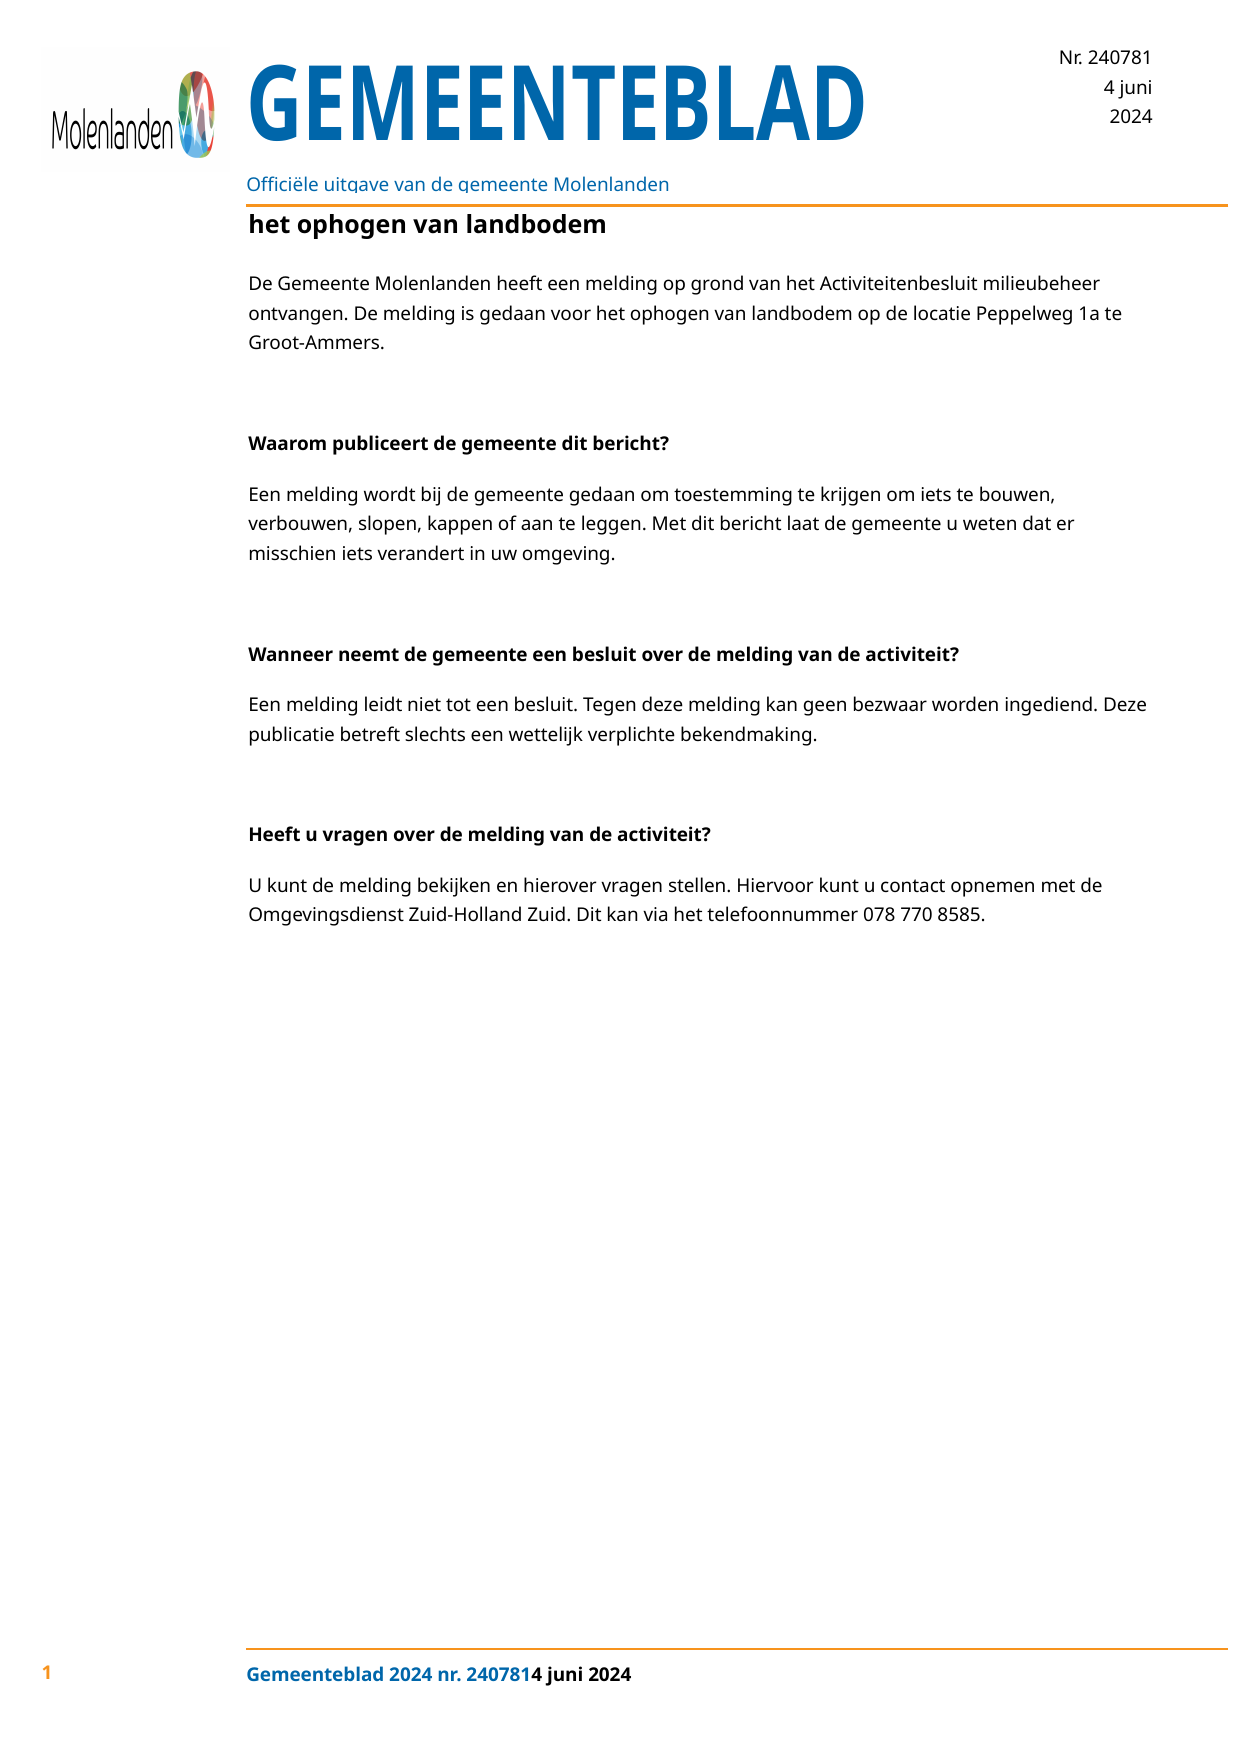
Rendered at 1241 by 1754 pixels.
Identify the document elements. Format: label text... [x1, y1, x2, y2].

text U kunt de melding bekijken en hierover vragen stellen. Hiervoor kunt u contact opnemen met de Omgevingsdienst Zuid-Holland Zuid. Dit kan via het telefoonnummer 078 770 8585. [248, 872, 1152, 927]
text Heeft u vragen over de melding van de activiteit? [248, 822, 1152, 847]
text Een melding wordt bij de gemeente gedaan om toestemming te krijgen om iets te bouwen, verbouwen, slopen, kappen of aan te leggen. Met dit bericht laat de gemeente u weten dat er misschien iets verandert in uw omgeving. [248, 481, 1152, 566]
picture [41, 47, 231, 172]
text Waarom publiceert de gemeente dit bericht? [248, 430, 1152, 456]
text Wanneer neemt de gemeente een besluit over de melding van de activiteit? [248, 641, 1152, 666]
text De Gemeente Molenlanden heeft een melding op grond van het Activiteitenbesluit milieubeheer ontvangen. De melding is gedaan voor het ophogen van landbodem op de locatie Peppelweg 1a te Groot-Ammers. [248, 270, 1152, 355]
text het ophogen van landbodem [248, 207, 1152, 241]
text Een melding leidt niet tot een besluit. Tegen deze melding kan geen bezwaar worden ingediend. Deze publicatie betreft slechts een wettelijk verplichte bekendmaking. [248, 691, 1152, 746]
